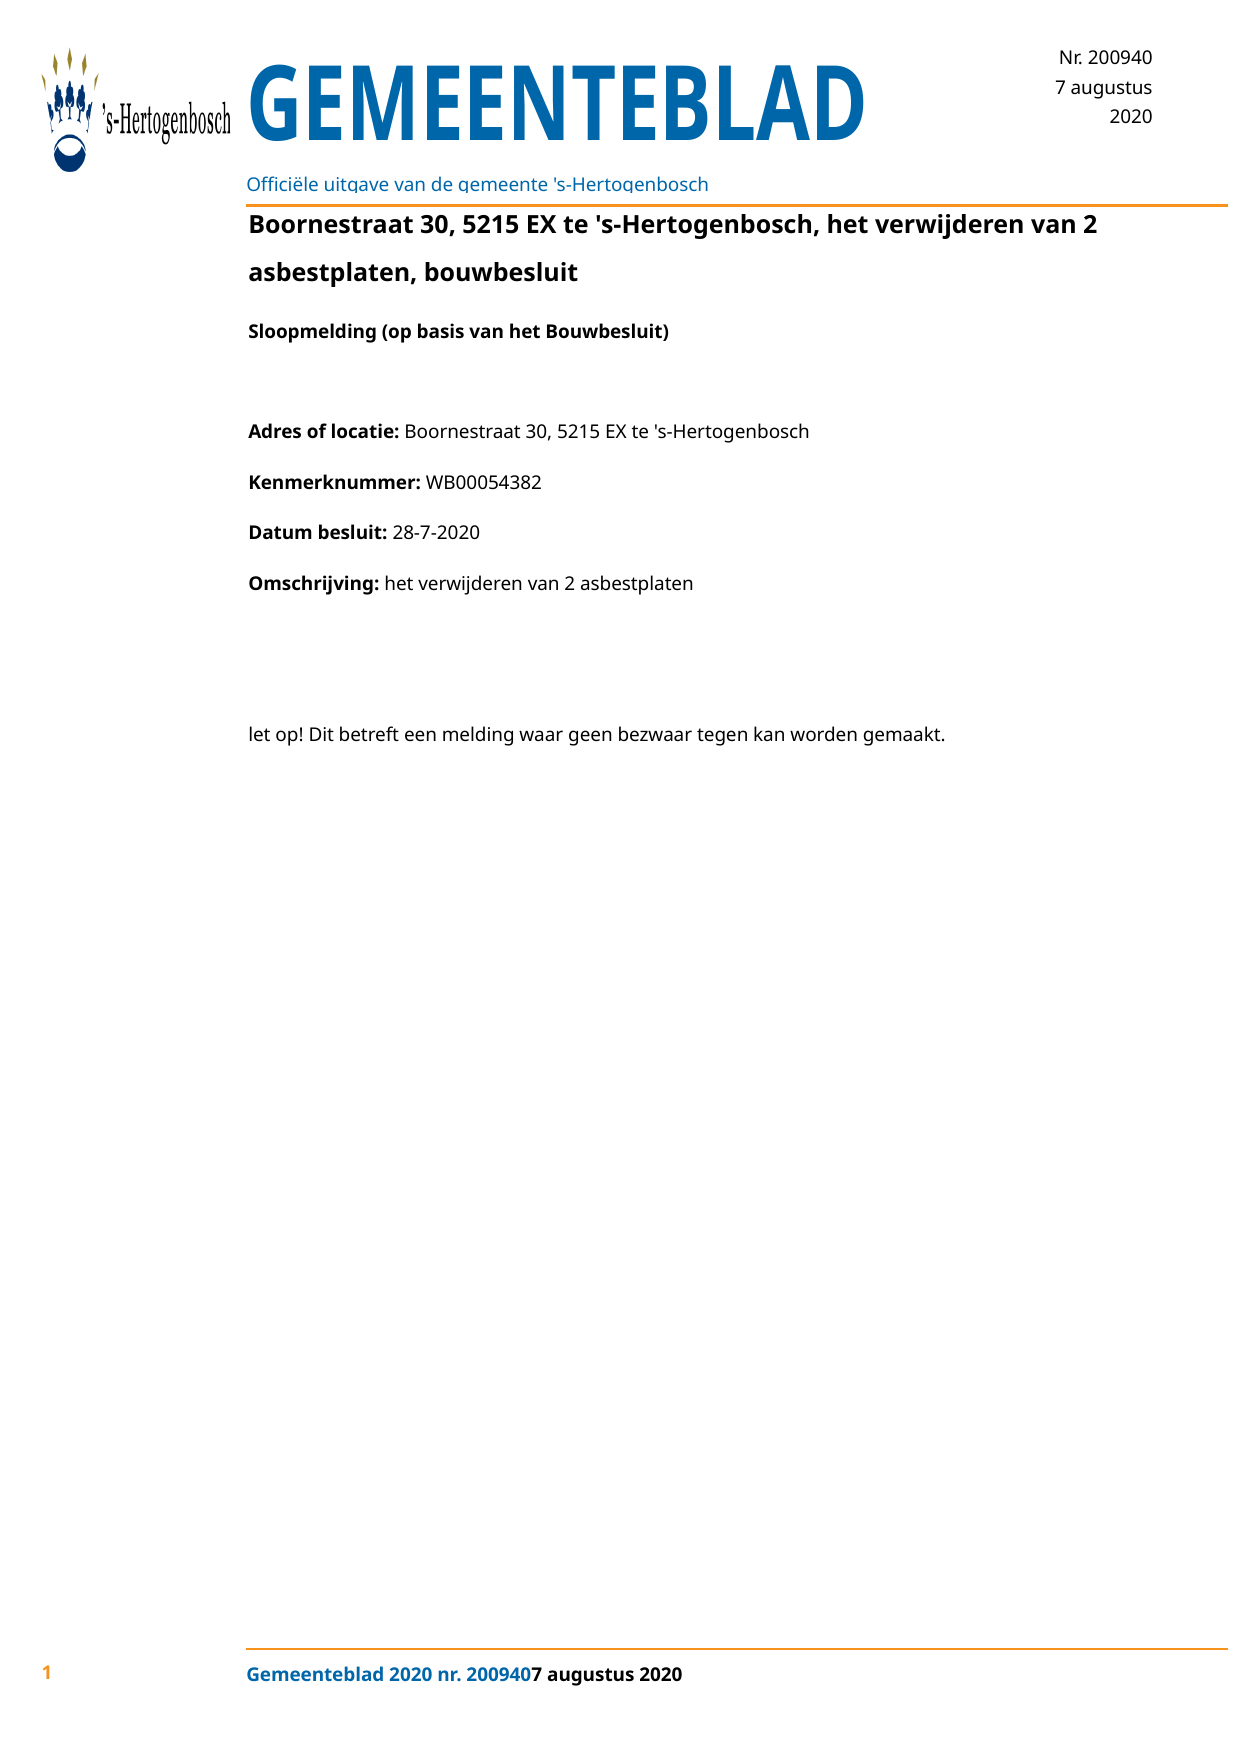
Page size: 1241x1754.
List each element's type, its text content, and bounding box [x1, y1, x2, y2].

text Omschrijving: het verwijderen van 2 asbestplaten [248, 570, 1152, 596]
text Datum besluit: 28-7-2020 [248, 519, 1152, 545]
text Adres of locatie: Boornestraat 30, 5215 EX te 's-Hertogenbosch [248, 419, 1152, 444]
text Kenmerknummer: WB00054382 [248, 469, 1152, 495]
text let op! Dit betreft een melding waar geen bezwaar tegen kan worden gemaakt. [248, 721, 1152, 747]
picture [41, 47, 231, 172]
text Boornestraat 30, 5215 EX te 's-Hertogenbosch, het verwijderen van 2 asbestplaten, bouwbesluit [248, 207, 1152, 288]
text Sloopmelding (op basis van het Bouwbesluit) [248, 318, 1152, 344]
